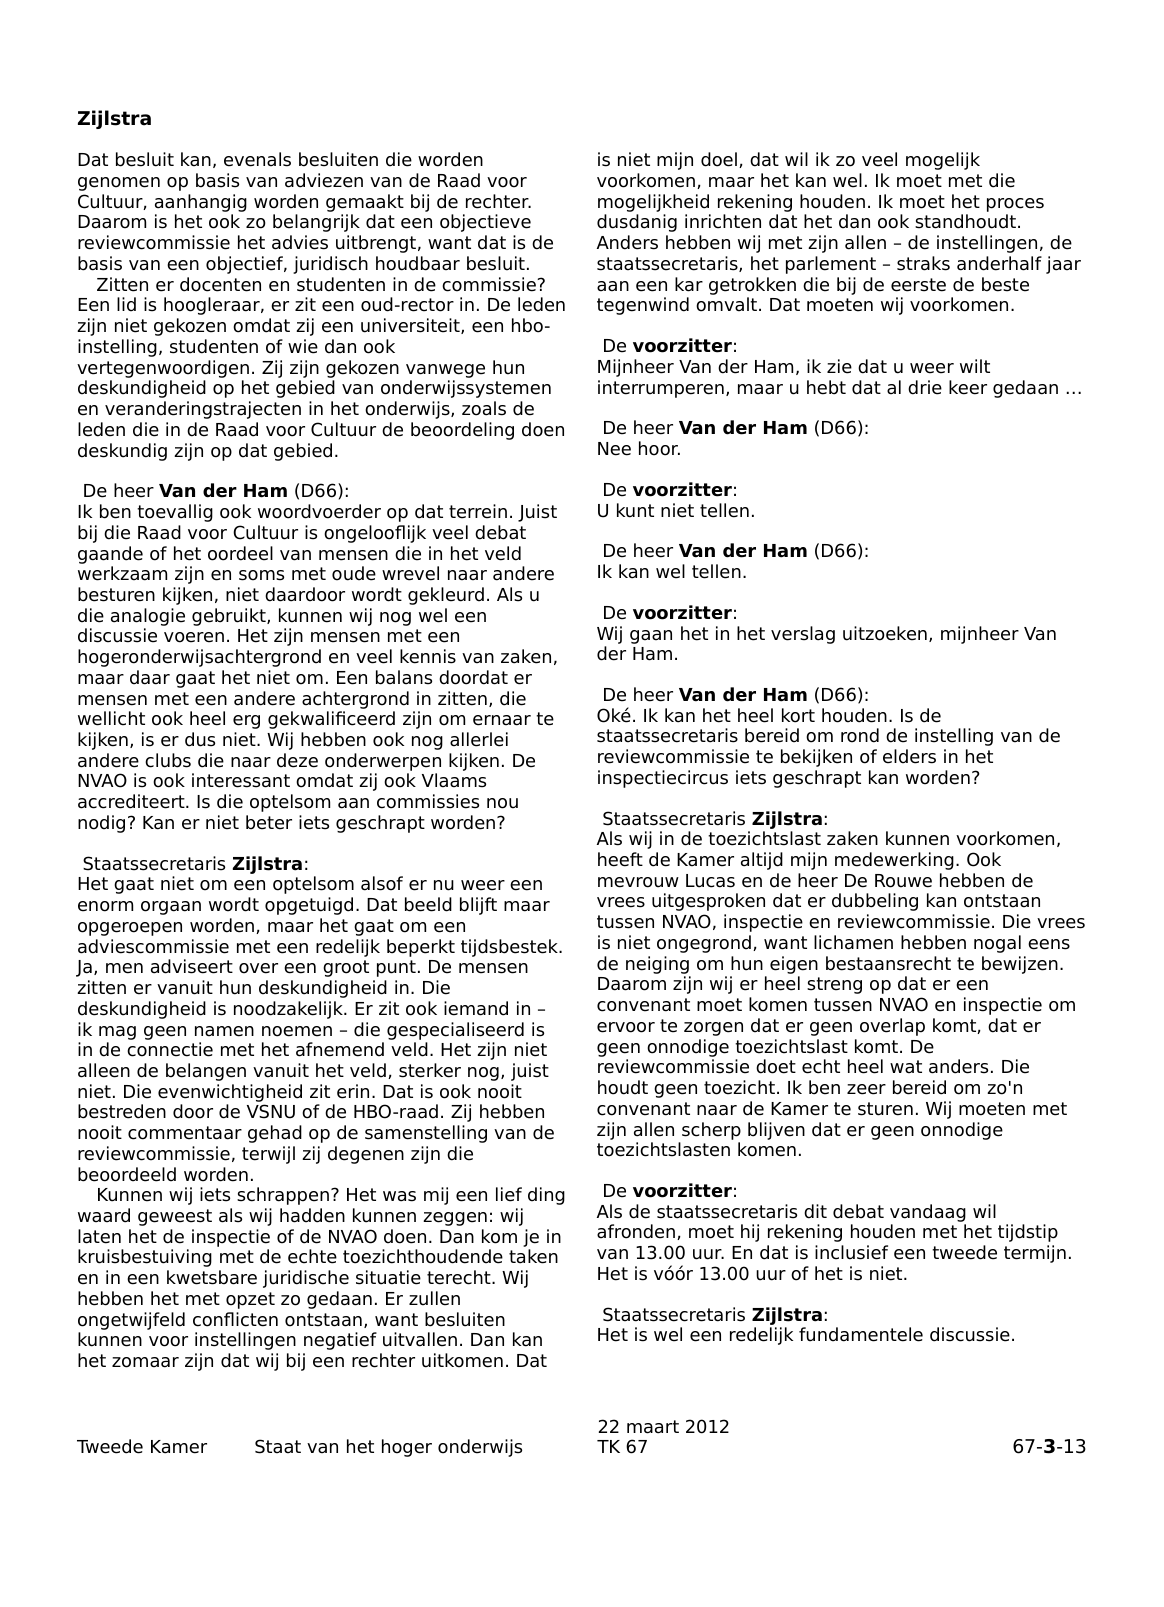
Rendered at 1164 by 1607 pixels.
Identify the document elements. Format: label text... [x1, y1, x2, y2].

text De voorzitter: [596, 480, 1087, 500]
text De heer Van der Ham (D66): [596, 418, 1087, 439]
text Staatssecretaris Zijlstra: [77, 853, 567, 874]
text Het is wel een redelijk fundamentele discussie. [596, 1325, 1087, 1346]
text De voorzitter: [596, 1181, 1087, 1202]
text De heer Van der Ham (D66): [596, 541, 1087, 562]
text De heer Van der Ham (D66): [77, 481, 567, 502]
text Ik kan wel tellen. [596, 562, 1087, 583]
text Kunnen wij iets schrappen? Het was mij een lief ding waard geweest als wij hadden kunnen zeggen: wij laten het de inspectie of de NVAO doen. Dan kom je in kruisbestuiving met de echte toezichthoudende taken en in een kwetsbare juridische situatie terecht. Wij hebben het met opzet zo gedaan. Er zullen ongetwijfeld conflicten ontstaan, want besluiten kunnen voor instellingen negatief uitvallen. Dan kan het zomaar zijn dat wij bij een rechter uitkomen. Dat [77, 1185, 567, 1372]
text De heer Van der Ham (D66): [596, 685, 1087, 706]
text Mijnheer Van der Ham, ik zie dat u weer wilt interrumperen, maar u hebt dat al drie keer gedaan … [596, 357, 1087, 398]
text Wij gaan het in het verslag uitzoeken, mijnheer Van der Ham. [596, 623, 1087, 665]
text Het gaat niet om een optelsom alsof er nu weer een enorm orgaan wordt opgetuigd. Dat beeld blijft maar opgeroepen worden, maar het gaat om een adviescommissie met een redelijk beperkt tijdsbestek. Ja, men adviseert over een groot punt. De mensen zitten er vanuit hun deskundigheid in. Die deskundigheid is noodzakelijk. Er zit ook iemand in – ik mag geen namen noemen – die gespecialiseerd is in de connectie met het afnemend veld. Het zijn niet alleen de belangen vanuit het veld, sterker nog, juist niet. Die evenwichtigheid zit erin. Dat is ook nooit bestreden door de VSNU of de HBO-raad. Zij hebben nooit commentaar gehad op de samenstelling van de reviewcommissie, terwijl zij degenen zijn die beoordeeld worden. [77, 874, 567, 1185]
text De voorzitter: [596, 336, 1087, 357]
text Staatssecretaris Zijlstra: [596, 1304, 1087, 1325]
text Zitten er docenten en studenten in de commissie? Een lid is hoogleraar, er zit een oud-rector in. De leden zijn niet gekozen omdat zij een universiteit, een hbo-instelling, studenten of wie dan ook vertegenwoordigen. Zij zijn gekozen vanwege hun deskundigheid op het gebied van onderwijssystemen en veranderingstrajecten in het onderwijs, zoals de leden die in de Raad voor Cultuur de beoordeling doen deskundig zijn op dat gebied. [77, 274, 567, 461]
text Oké. Ik kan het heel kort houden. Is de staatssecretaris bereid om rond de instelling van de reviewcommissie te bekijken of elders in het inspectiecircus iets geschrapt kan worden? [596, 706, 1087, 788]
text Dat besluit kan, evenals besluiten die worden genomen op basis van adviezen van de Raad voor Cultuur, aanhangig worden gemaakt bij de rechter. Daarom is het ook zo belangrijk dat een objectieve reviewcommissie het advies uitbrengt, want dat is de basis van een objectief, juridisch houdbaar besluit. [77, 150, 567, 274]
text is niet mijn doel, dat wil ik zo veel mogelijk voorkomen, maar het kan wel. Ik moet met die mogelijkheid rekening houden. Ik moet het proces dusdanig inrichten dat het dan ook standhoudt. Anders hebben wij met zijn allen – de instellingen, de staatssecretaris, het parlement – straks anderhalf jaar aan een kar getrokken die bij de eerste de beste tegenwind omvalt. Dat moeten wij voorkomen. [596, 150, 1087, 316]
text Staatssecretaris Zijlstra: [596, 808, 1087, 829]
text Als de staatssecretaris dit debat vandaag wil afronden, moet hij rekening houden met het tijdstip van 13.00 uur. En dat is inclusief een tweede termijn. Het is vóór 13.00 uur of het is niet. [596, 1202, 1087, 1284]
text De voorzitter: [596, 603, 1087, 623]
text Nee hoor. [596, 439, 1087, 460]
text Als wij in de toezichtslast zaken kunnen voorkomen, heeft de Kamer altijd mijn medewerking. Ook mevrouw Lucas en de heer De Rouwe hebben de vrees uitgesproken dat er dubbeling kan ontstaan tussen NVAO, inspectie en reviewcommissie. Die vrees is niet ongegrond, want lichamen hebben nogal eens de neiging om hun eigen bestaansrecht te bewijzen. Daarom zijn wij er heel streng op dat er een convenant moet komen tussen NVAO en inspectie om ervoor te zorgen dat er geen overlap komt, dat er geen onnodige toezichtslast komt. De reviewcommissie doet echt heel wat anders. Die houdt geen toezicht. Ik ben zeer bereid om zo'n convenant naar de Kamer te sturen. Wij moeten met zijn allen scherp blijven dat er geen onnodige toezichtslasten komen. [596, 829, 1087, 1161]
text U kunt niet tellen. [596, 500, 1087, 521]
text Ik ben toevallig ook woordvoerder op dat terrein. Juist bij die Raad voor Cultuur is ongelooflijk veel debat gaande of het oordeel van mensen die in het veld werkzaam zijn en soms met oude wrevel naar andere besturen kijken, niet daardoor wordt gekleurd. Als u die analogie gebruikt, kunnen wij nog wel een discussie voeren. Het zijn mensen met een hogeronderwijsachtergrond en veel kennis van zaken, maar daar gaat het niet om. Een balans doordat er mensen met een andere achtergrond in zitten, die wellicht ook heel erg gekwalificeerd zijn om ernaar te kijken, is er dus niet. Wij hebben ook nog allerlei andere clubs die naar deze onderwerpen kijken. De NVAO is ook interessant omdat zij ook Vlaams accrediteert. Is die optelsom aan commissies nou nodig? Kan er niet beter iets geschrapt worden? [77, 502, 567, 833]
